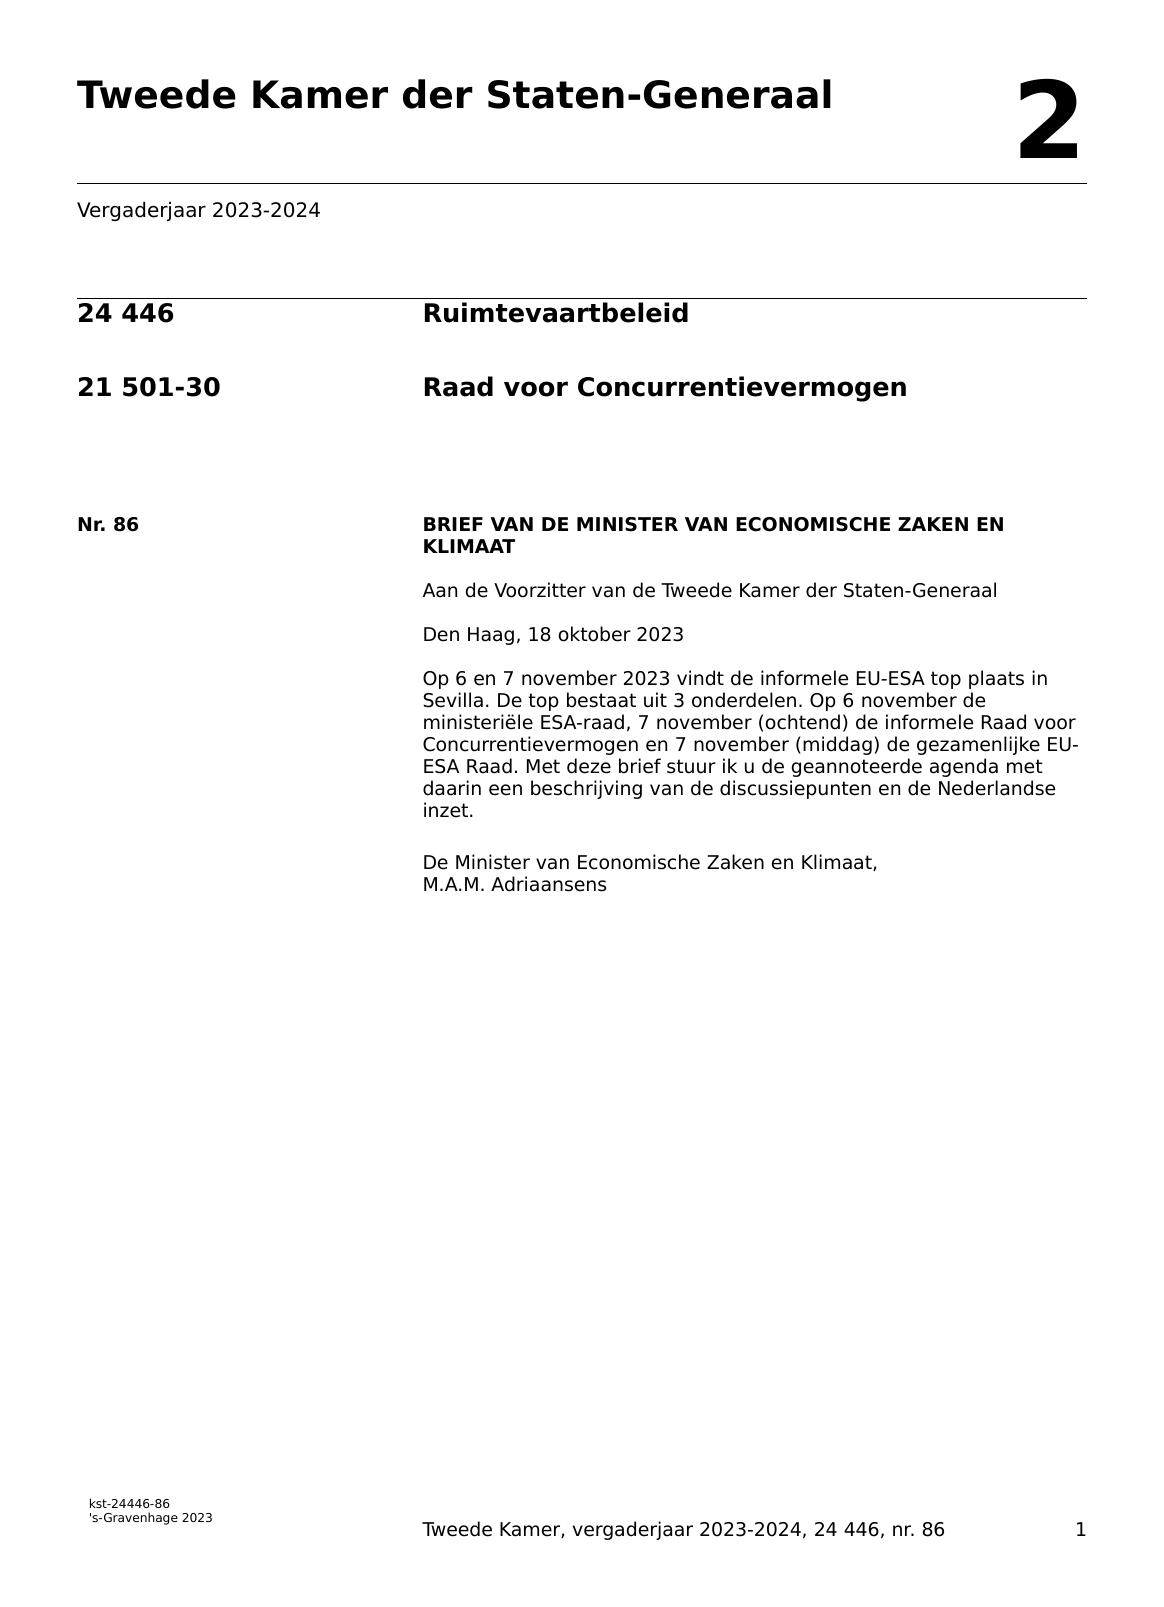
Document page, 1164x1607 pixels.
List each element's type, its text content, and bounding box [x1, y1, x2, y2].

subtitle 24 446 Ruimtevaartbeleid [77, 299, 1087, 329]
table_cell Vergaderjaar 2023-2024 [77, 184, 1087, 298]
text Aan de Voorzitter van de Tweede Kamer der Staten-Generaal [422, 580, 1087, 602]
text De Minister van Economische Zaken en Klimaat, M.A.M. Adriaansens [422, 852, 1087, 896]
subtitle Nr. 86 BRIEF VAN DE MINISTER VAN ECONOMISCHE ZAKEN EN KLIMAAT [77, 514, 1087, 558]
text 's-Gravenhage 2023 [88, 1511, 323, 1525]
text Op 6 en 7 november 2023 vindt de informele EU-ESA top plaats in Sevilla. De top bestaat uit 3 onderdelen. Op 6 november de ministeriële ESA-raad, 7 november (ochtend) de informele Raad voor Concurrentievermogen en 7 november (middag) de gezamenlijke EU-ESA Raad. Met deze brief stuur ik u de geannoteerde agenda met daarin een beschrijving van de discussiepunten en de Nederlandse inzet. [422, 668, 1087, 822]
text kst-24446-86 [88, 1497, 323, 1511]
text Den Haag, 18 oktober 2023 [422, 624, 1087, 646]
table_header 2 [886, 59, 1087, 183]
subtitle 21 501-30 Raad voor Concurrentievermogen [77, 373, 1087, 403]
table_header Tweede Kamer der Staten-Generaal [77, 59, 886, 183]
